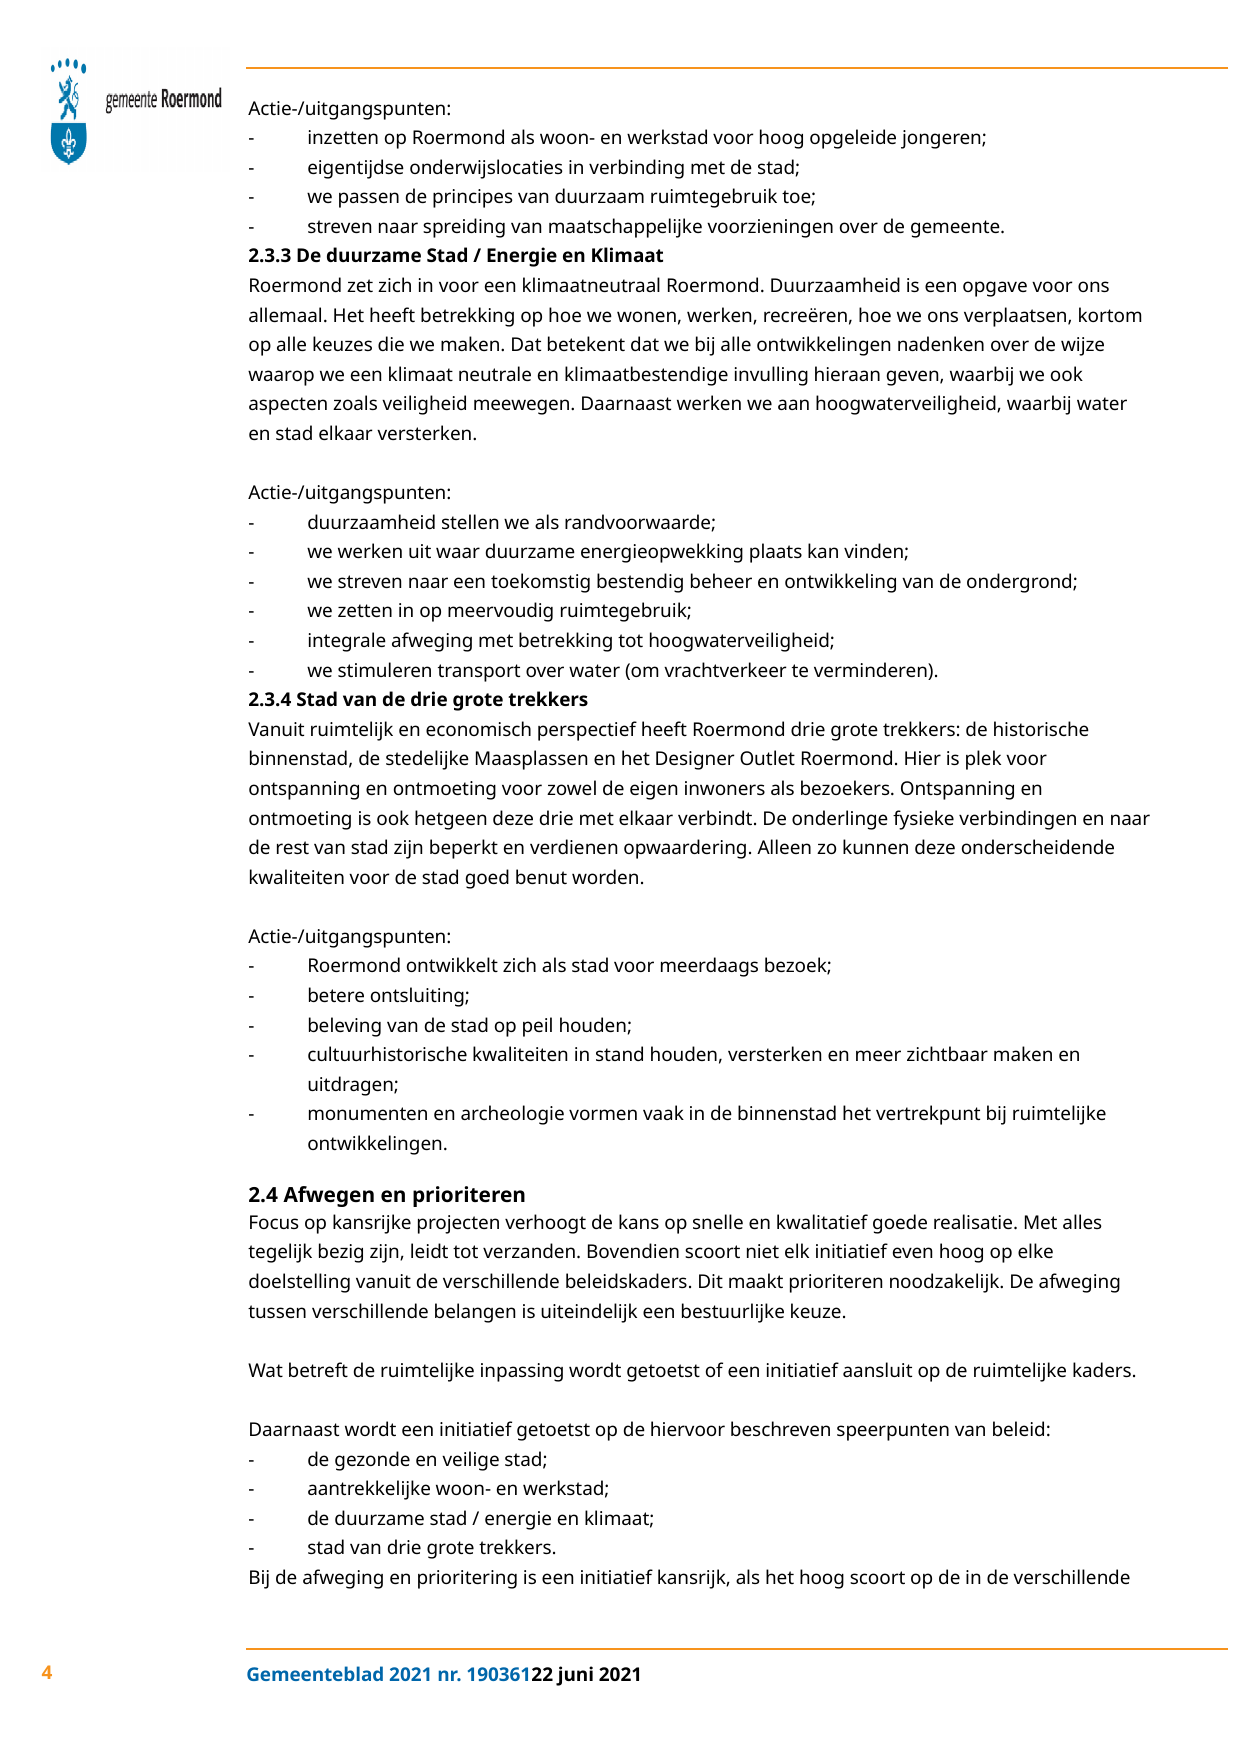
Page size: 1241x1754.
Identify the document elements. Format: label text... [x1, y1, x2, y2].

text Vanuit ruimtelijk en economisch perspectief heeft Roermond drie grote trekkers: de historische binnenstad, de stedelijke Maasplassen en het Designer Outlet Roermond. Hier is plek voor ontspanning en ontmoeting voor zowel de eigen inwoners als bezoekers. Ontspanning en ontmoeting is ook hetgeen deze drie met elkaar verbindt. De onderlinge fysieke verbindingen en naar de rest van stad zijn beperkt en verdienen opwaardering. Alleen zo kunnen deze onderscheidende kwaliteiten voor de stad goed benut worden. [248, 716, 1152, 890]
text Focus op kansrijke projecten verhoogt de kans op snelle en kwalitatief goede realisatie. Met alles tegelijk bezig zijn, leidt tot verzanden. Bovendien scoort niet elk initiatief even hoog op elke doelstelling vanuit de verschillende beleidskaders. Dit maakt prioriteren noodzakelijk. De afweging tussen verschillende belangen is uiteindelijk een bestuurlijke keuze. [248, 1209, 1152, 1323]
list we stimuleren transport over water (om vrachtverkeer te verminderen). [248, 657, 1152, 683]
text 2.3.3 De duurzame Stad / Energie en Klimaat [248, 243, 1152, 268]
text Actie-/uitgangspunten: [248, 479, 1152, 505]
list de duurzame stad / energie en klimaat; [248, 1505, 1152, 1531]
text Actie-/uitgangspunten: [248, 923, 1152, 949]
list we streven naar een toekomstig bestendig beheer en ontwikkeling van de ondergrond; [248, 568, 1152, 594]
list Roermond ontwikkelt zich als stad voor meerdaags bezoek; [248, 953, 1152, 978]
list aantrekkelijke woon- en werkstad; [248, 1475, 1152, 1501]
list we zetten in op meervoudig ruimtegebruik; [248, 598, 1152, 623]
list we werken uit waar duurzame energieopwekking plaats kan vinden; [248, 538, 1152, 564]
text Roermond zet zich in voor een klimaatneutraal Roermond. Duurzaamheid is een opgave voor ons allemaal. Het heeft betrekking op hoe we wonen, werken, recreëren, hoe we ons verplaatsen, kortom op alle keuzes die we maken. Dat betekent dat we bij alle ontwikkelingen nadenken over de wijze waarop we een klimaat neutrale en klimaatbestendige invulling hieraan geven, waarbij we ook aspecten zoals veiligheid meewegen. Daarnaast werken we aan hoogwaterveiligheid, waarbij water en stad elkaar versterken. [248, 272, 1152, 446]
list betere ontsluiting; [248, 982, 1152, 1008]
list monumenten en archeologie vormen vaak in de binnenstad het vertrekpunt bij ruimtelijke ontwikkelingen. [248, 1101, 1152, 1156]
text Daarnaast wordt een initiatief getoetst op de hiervoor beschreven speerpunten van beleid: [248, 1416, 1152, 1442]
text 2.4 Afwegen en prioriteren [248, 1181, 1152, 1209]
text Bij de afweging en prioritering is een initiatief kansrijk, als het hoog scoort op de in de verschillende [248, 1564, 1152, 1590]
list eigentijdse onderwijslocaties in verbinding met de stad; [248, 154, 1152, 180]
list we passen de principes van duurzaam ruimtegebruik toe; [248, 183, 1152, 209]
list cultuurhistorische kwaliteiten in stand houden, versterken en meer zichtbaar maken en uitdragen; [248, 1041, 1152, 1097]
list beleving van de stad op peil houden; [248, 1012, 1152, 1038]
list duurzaamheid stellen we als randvoorwaarde; [248, 509, 1152, 535]
text Actie-/uitgangspunten: [248, 95, 1152, 121]
list inzetten op Roermond als woon- en werkstad voor hoog opgeleide jongeren; [248, 124, 1152, 150]
list de gezonde en veilige stad; [248, 1446, 1152, 1471]
text Wat betreft de ruimtelijke inpassing wordt getoetst of een initiatief aansluit op de ruimtelijke kaders. [248, 1357, 1152, 1383]
picture [41, 47, 231, 172]
text 2.3.4 Stad van de drie grote trekkers [248, 686, 1152, 712]
list integrale afweging met betrekking tot hoogwaterveiligheid; [248, 627, 1152, 653]
list streven naar spreiding van maatschappelijke voorzieningen over de gemeente. [248, 213, 1152, 239]
list stad van drie grote trekkers. [248, 1534, 1152, 1560]
